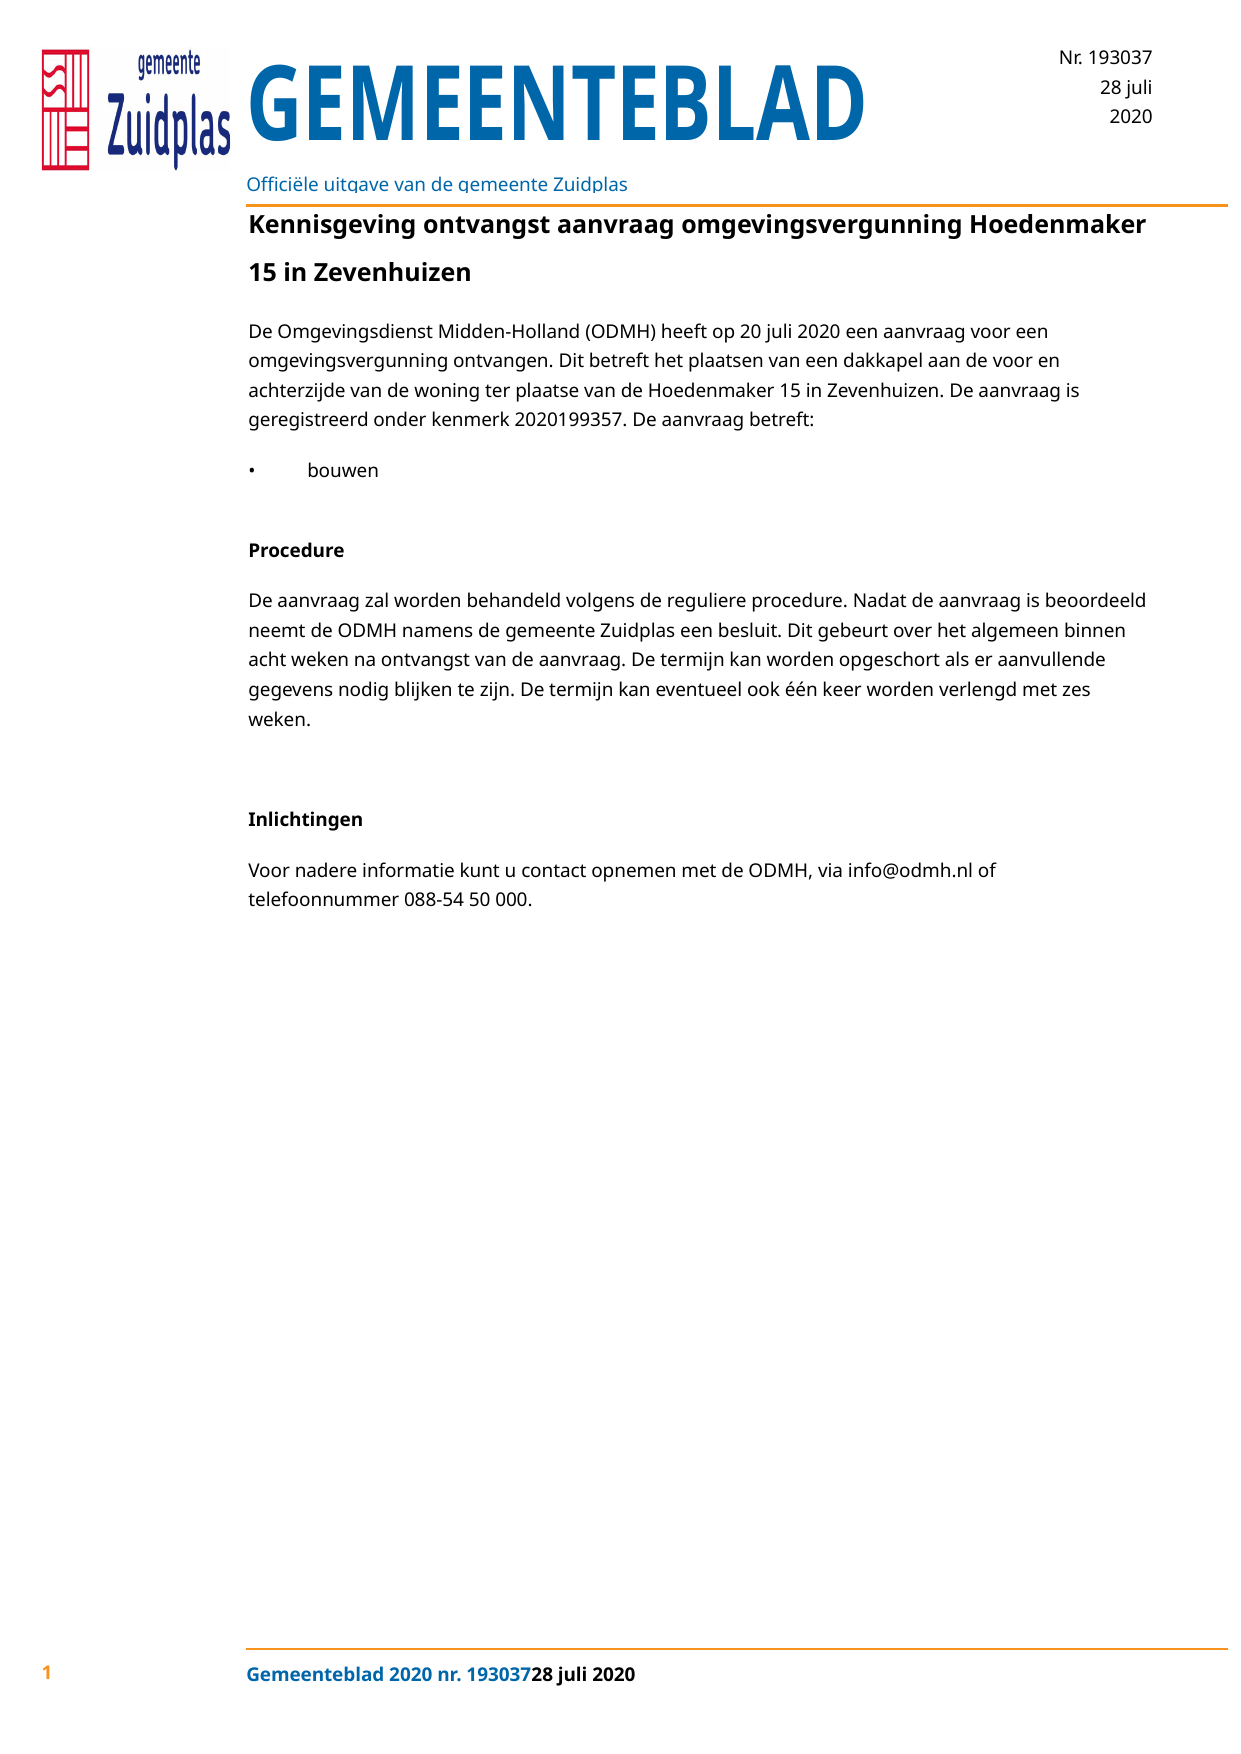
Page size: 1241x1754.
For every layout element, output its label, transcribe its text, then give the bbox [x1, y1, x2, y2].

list bouwen [248, 457, 1152, 483]
text Kennisgeving ontvangst aanvraag omgevingsvergunning Hoedenmaker 15 in Zevenhuizen [248, 207, 1152, 288]
picture [41, 47, 231, 172]
text Voor nadere informatie kunt u contact opnemen met de ODMH, via info@odmh.nl of telefoonnummer 088-54 50 000. [248, 857, 1152, 912]
text Procedure [248, 537, 1152, 563]
text De aanvraag zal worden behandeld volgens de reguliere procedure. Nadat de aanvraag is beoordeeld neemt de ODMH namens de gemeente Zuidplas een besluit. Dit gebeurt over het algemeen binnen acht weken na ontvangst van de aanvraag. De termijn kan worden opgeschort als er aanvullende gegevens nodig blijken te zijn. De termijn kan eventueel ook één keer worden verlengd met zes weken. [248, 587, 1152, 732]
text De Omgevingsdienst Midden-Holland (ODMH) heeft op 20 juli 2020 een aanvraag voor een omgevingsvergunning ontvangen. Dit betreft het plaatsen van een dakkapel aan de voor en achterzijde van de woning ter plaatse van de Hoedenmaker 15 in Zevenhuizen. De aanvraag is geregistreerd onder kenmerk 2020199357. De aanvraag betreft: [248, 318, 1152, 432]
text Inlichtingen [248, 807, 1152, 832]
